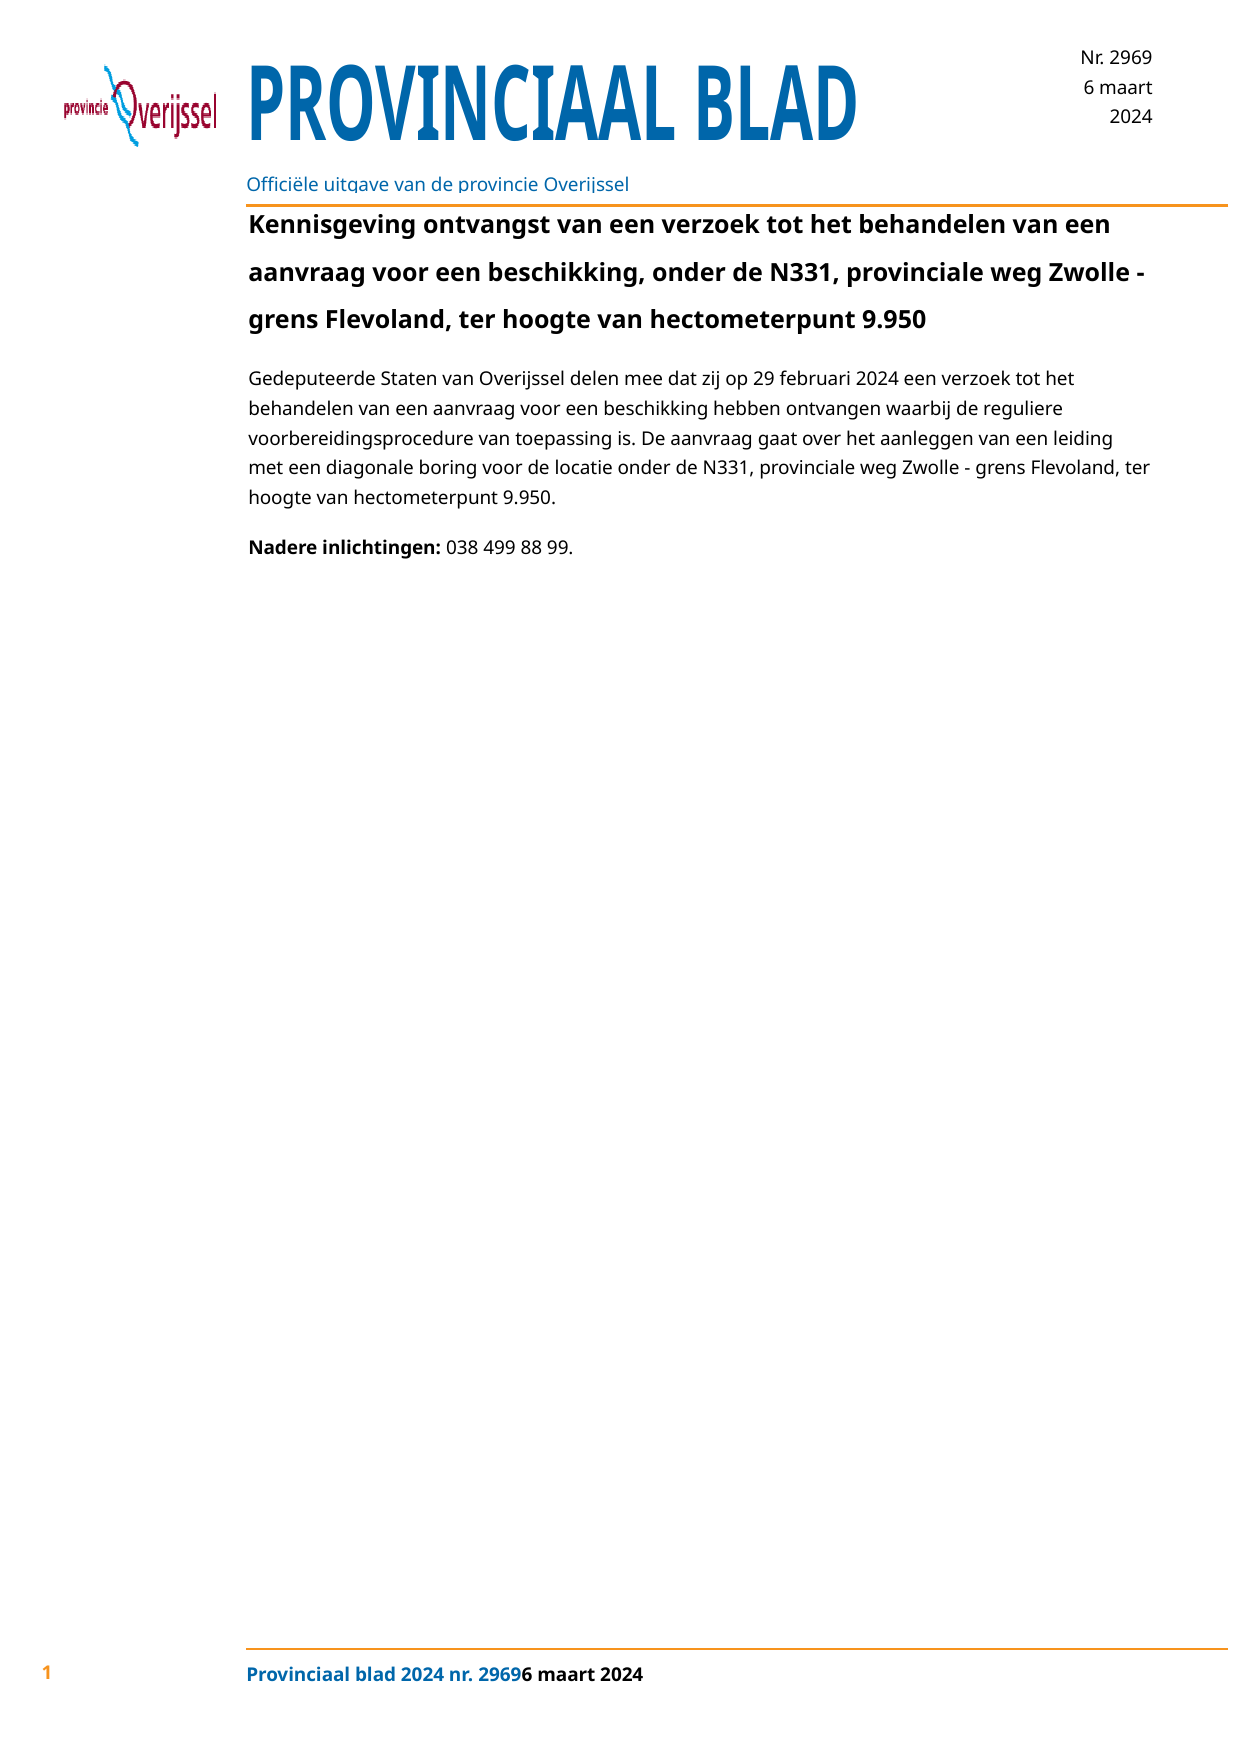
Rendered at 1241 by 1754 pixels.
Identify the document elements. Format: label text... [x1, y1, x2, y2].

text Kennisgeving ontvangst van een verzoek tot het behandelen van een aanvraag voor een beschikking, onder de N331, provinciale weg Zwolle - grens Flevoland, ter hoogte van hectometerpunt 9.950 [248, 207, 1152, 336]
text Nadere inlichtingen: 038 499 88 99. [248, 534, 1152, 560]
text Gedeputeerde Staten van Overijssel delen mee dat zij op 29 februari 2024 een verzoek tot het behandelen van een aanvraag voor een beschikking hebben ontvangen waarbij de reguliere voorbereidingsprocedure van toepassing is. De aanvraag gaat over het aanleggen van een leiding met een diagonale boring voor de locatie onder de N331, provinciale weg Zwolle - grens Flevoland, ter hoogte van hectometerpunt 9.950. [248, 366, 1152, 509]
picture [41, 47, 231, 172]
